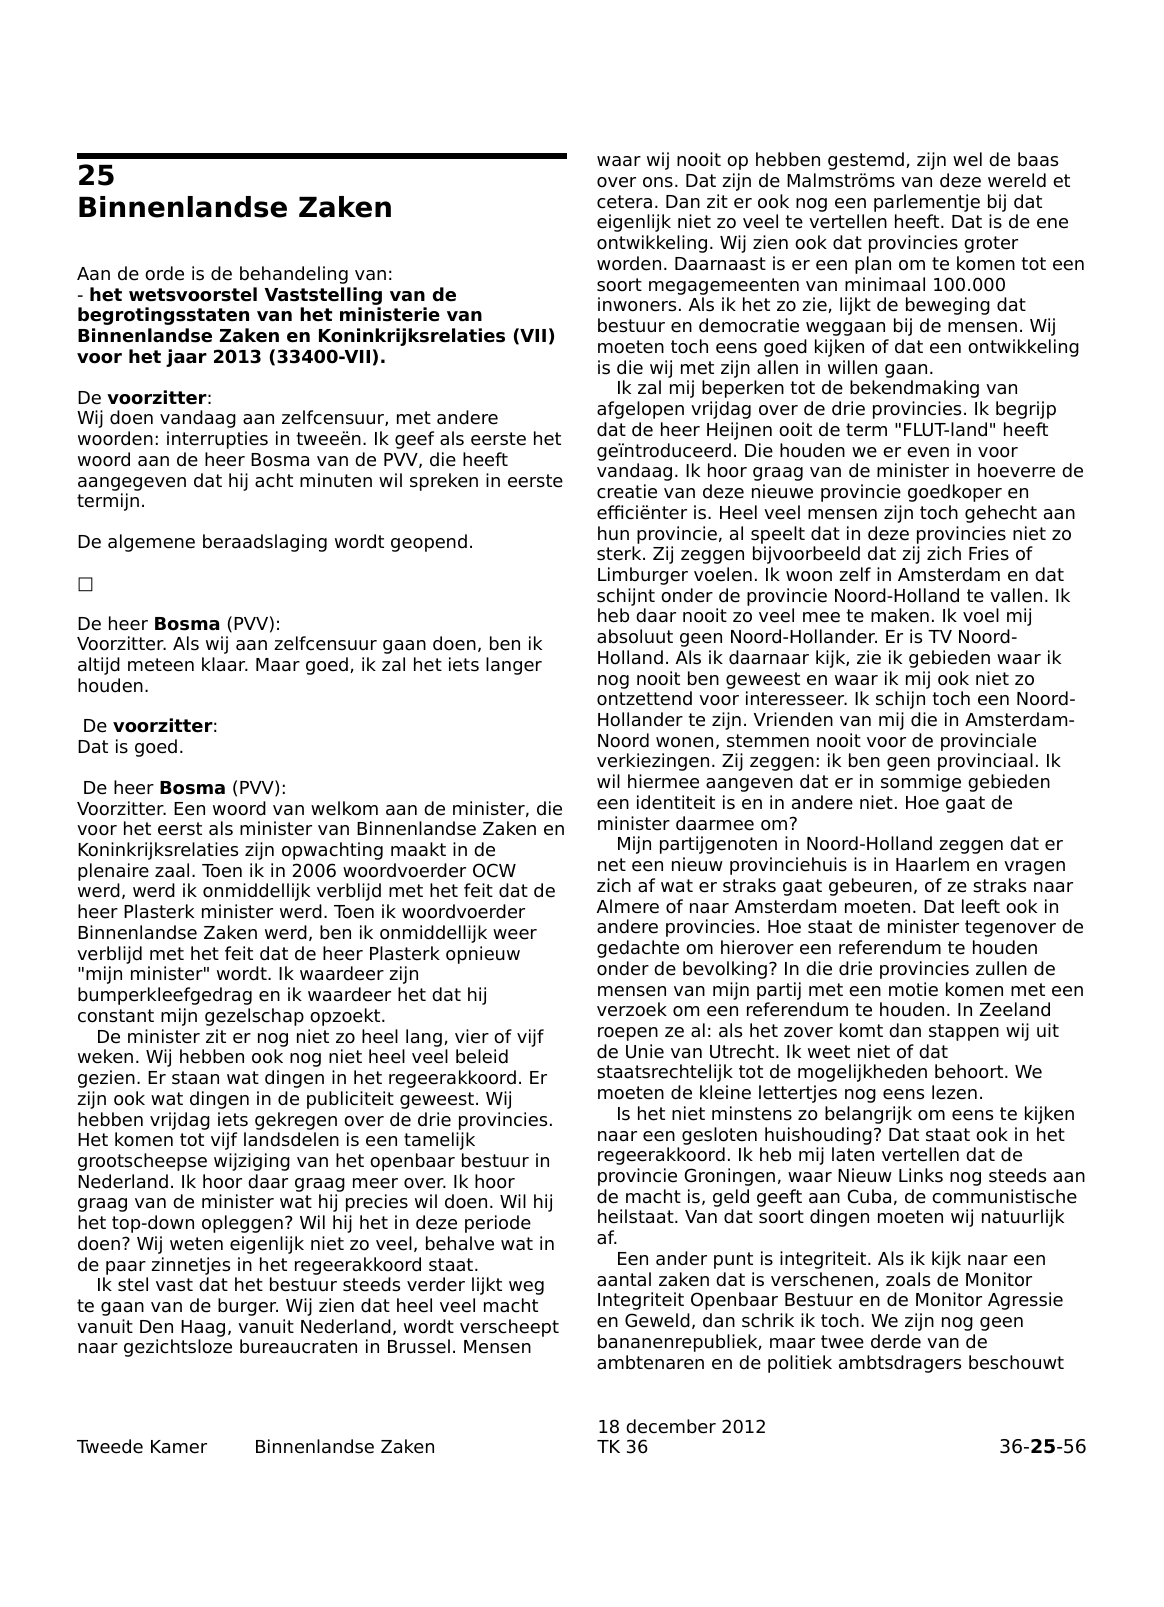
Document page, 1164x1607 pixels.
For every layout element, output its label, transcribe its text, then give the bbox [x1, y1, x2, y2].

text Ik zal mij beperken tot de bekendmaking van afgelopen vrijdag over de drie provincies. Ik begrijp dat de heer Heijnen ooit de term "FLUT-land" heeft geïntroduceerd. Die houden we er even in voor vandaag. Ik hoor graag van de minister in hoeverre de creatie van deze nieuwe provincie goedkoper en efficiënter is. Heel veel mensen zijn toch gehecht aan hun provincie, al speelt dat in deze provincies niet zo sterk. Zij zeggen bijvoorbeeld dat zij zich Fries of Limburger voelen. Ik woon zelf in Amsterdam en dat schijnt onder de provincie Noord-Holland te vallen. Ik heb daar nooit zo veel mee te maken. Ik voel mij absoluut geen Noord-Hollander. Er is TV Noord-Holland. Als ik daarnaar kijk, zie ik gebieden waar ik nog nooit ben geweest en waar ik mij ook niet zo ontzettend voor interesseer. Ik schijn toch een Noord-Hollander te zijn. Vrienden van mij die in Amsterdam-Noord wonen, stemmen nooit voor de provinciale verkiezingen. Zij zeggen: ik ben geen provinciaal. Ik wil hiermee aangeven dat er in sommige gebieden een identiteit is en in andere niet. Hoe gaat de minister daarmee om? [596, 378, 1087, 834]
text - het wetsvoorstel Vaststelling van de begrotingsstaten van het ministerie van Binnenlandse Zaken en Koninkrijksrelaties (VII) voor het jaar 2013 (33400-VII). [77, 284, 567, 367]
text Is het niet minstens zo belangrijk om eens te kijken naar een gesloten huishouding? Dat staat ook in het regeerakkoord. Ik heb mij laten vertellen dat de provincie Groningen, waar Nieuw Links nog steeds aan de macht is, geld geeft aan Cuba, de communistische heilstaat. Van dat soort dingen moeten wij natuurlijk af. [596, 1104, 1087, 1249]
text De minister zit er nog niet zo heel lang, vier of vijf weken. Wij hebben ook nog niet heel veel beleid gezien. Er staan wat dingen in het regeerakkoord. Er zijn ook wat dingen in de publiciteit geweest. Wij hebben vrijdag iets gekregen over de drie provincies. Het komen tot vijf landsdelen is een tamelijk grootscheepse wijziging van het openbaar bestuur in Nederland. Ik hoor daar graag meer over. Ik hoor graag van de minister wat hij precies wil doen. Wil hij het top-down opleggen? Wil hij het in deze periode doen? Wij weten eigenlijk niet zo veel, behalve wat in de paar zinnetjes in het regeerakkoord staat. [77, 1026, 567, 1275]
text Dat is goed. [77, 737, 567, 758]
text waar wij nooit op hebben gestemd, zijn wel de baas over ons. Dat zijn de Malmströms van deze wereld et cetera. Dan zit er ook nog een parlementje bij dat eigenlijk niet zo veel te vertellen heeft. Dat is de ene ontwikkeling. Wij zien ook dat provincies groter worden. Daarnaast is er een plan om te komen tot een soort megagemeenten van minimaal 100.000 inwoners. Als ik het zo zie, lijkt de beweging dat bestuur en democratie weggaan bij de mensen. Wij moeten toch eens goed kijken of dat een ontwikkeling is die wij met zijn allen in willen gaan. [596, 150, 1087, 378]
text De heer Bosma (PVV): [77, 778, 567, 798]
text □ [77, 573, 567, 593]
text De heer Bosma (PVV): [77, 613, 567, 634]
text Een ander punt is integriteit. Als ik kijk naar een aantal zaken dat is verschenen, zoals de Monitor Integriteit Openbaar Bestuur en de Monitor Agressie en Geweld, dan schrik ik toch. We zijn nog geen bananenrepubliek, maar twee derde van de ambtenaren en de politiek ambtsdragers beschouwt [596, 1249, 1087, 1373]
text Wij doen vandaag aan zelfcensuur, met andere woorden: interrupties in tweeën. Ik geef als eerste het woord aan de heer Bosma van de PVV, die heeft aangegeven dat hij acht minuten wil spreken in eerste termijn. [77, 408, 567, 512]
text Voorzitter. Een woord van welkom aan de minister, die voor het eerst als minister van Binnenlandse Zaken en Koninkrijksrelaties zijn opwachting maakt in de plenaire zaal. Toen ik in 2006 woordvoerder OCW werd, werd ik onmiddellijk verblijd met het feit dat de heer Plasterk minister werd. Toen ik woordvoerder Binnenlandse Zaken werd, ben ik onmiddellijk weer verblijd met het feit dat de heer Plasterk opnieuw "mijn minister" wordt. Ik waardeer zijn bumperkleefgedrag en ik waardeer het dat hij constant mijn gezelschap opzoekt. [77, 798, 567, 1026]
text De voorzitter: [77, 716, 567, 737]
text Mijn partijgenoten in Noord-Holland zeggen dat er net een nieuw provinciehuis is in Haarlem en vragen zich af wat er straks gaat gebeuren, of ze straks naar Almere of naar Amsterdam moeten. Dat leeft ook in andere provincies. Hoe staat de minister tegenover de gedachte om hierover een referendum te houden onder de bevolking? In die drie provincies zullen de mensen van mijn partij met een motie komen met een verzoek om een referendum te houden. In Zeeland roepen ze al: als het zover komt dan stappen wij uit de Unie van Utrecht. Ik weet niet of dat staatsrechtelijk tot de mogelijkheden behoort. We moeten de kleine lettertjes nog eens lezen. [596, 834, 1087, 1104]
text Ik stel vast dat het bestuur steeds verder lijkt weg te gaan van de burger. Wij zien dat heel veel macht vanuit Den Haag, vanuit Nederland, wordt verscheept naar gezichtsloze bureaucraten in Brussel. Mensen [77, 1275, 567, 1358]
text De voorzitter: [77, 387, 567, 408]
text Aan de orde is de behandeling van: [77, 264, 567, 284]
text Voorzitter. Als wij aan zelfcensuur gaan doen, ben ik altijd meteen klaar. Maar goed, ik zal het iets langer houden. [77, 634, 567, 696]
title 25 Binnenlandse Zaken [77, 159, 567, 224]
text De algemene beraadslaging wordt geopend. [77, 532, 567, 553]
